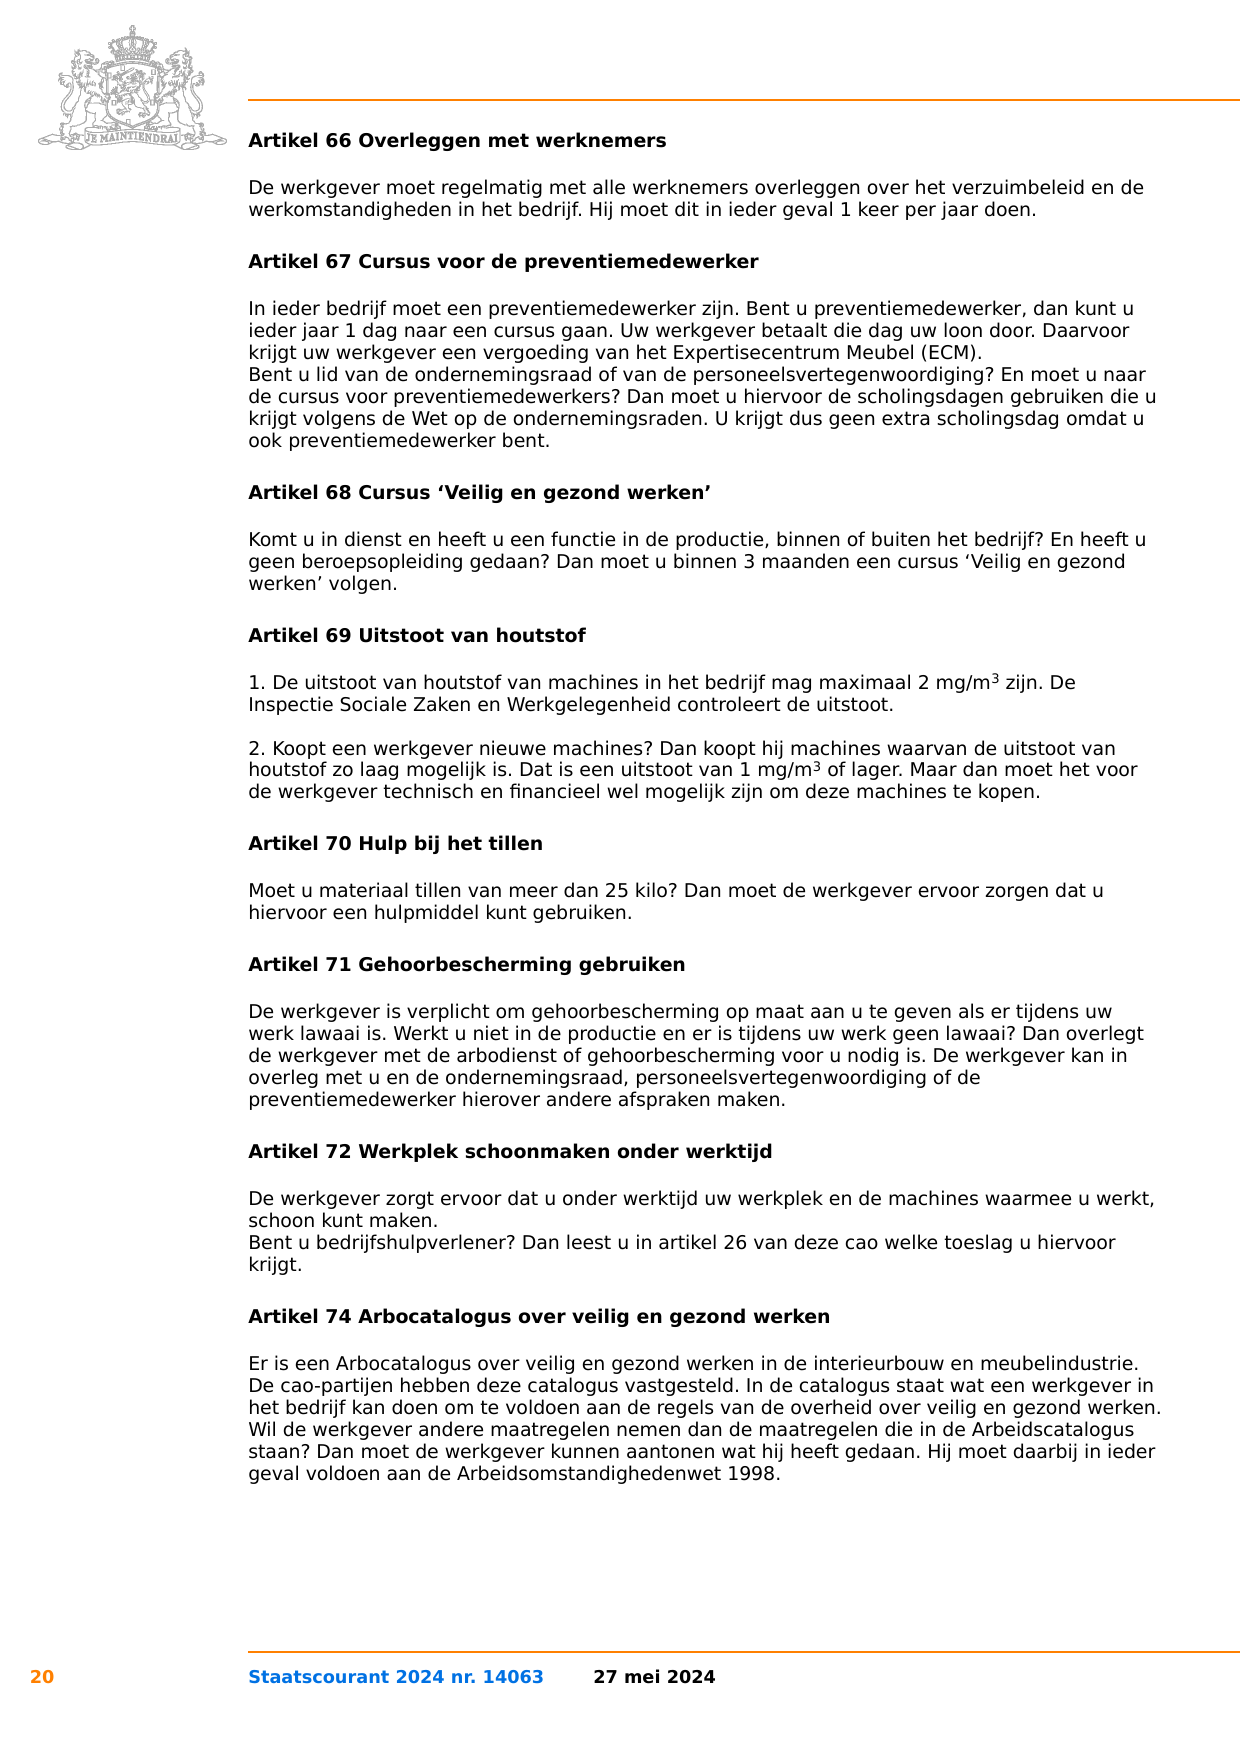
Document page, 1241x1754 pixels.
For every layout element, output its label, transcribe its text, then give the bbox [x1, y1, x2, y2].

subtitle Artikel 72 Werkplek schoonmaken onder werktijd [248, 1141, 1163, 1163]
text De werkgever is verplicht om gehoorbescherming op maat aan u te geven als er tijdens uw werk lawaai is. Werkt u niet in de productie en er is tijdens uw werk geen lawaai? Dan overlegt de werkgever met de arbodienst of gehoorbescherming voor u nodig is. De werkgever kan in overleg met u en de ondernemingsraad, personeelsvertegenwoordiging of de preventiemedewerker hierover andere afspraken maken. [248, 1001, 1163, 1111]
subtitle Artikel 66 Overleggen met werknemers [248, 130, 1163, 152]
text 2. Koopt een werkgever nieuwe machines? Dan koopt hij machines waarvan de uitstoot van houtstof zo laag mogelijk is. Dat is een uitstoot van 1 mg/m3 of lager. Maar dan moet het voor de werkgever technisch en financieel wel mogelijk zijn om deze machines te kopen. [248, 737, 1163, 803]
subtitle Artikel 69 Uitstoot van houtstof [248, 624, 1163, 647]
text Moet u materiaal tillen van meer dan 25 kilo? Dan moet de werkgever ervoor zorgen dat u hiervoor een hulpmiddel kunt gebruiken. [248, 880, 1163, 924]
text 1. De uitstoot van houtstof van machines in het bedrijf mag maximaal 2 mg/m3 zijn. De Inspectie Sociale Zaken en Werkgelegenheid controleert de uitstoot. [248, 672, 1163, 716]
text Bent u lid van de ondernemingsraad of van de personeelsvertegenwoordiging? En moet u naar de cursus voor preventiemedewerkers? Dan moet u hiervoor de scholingsdagen gebruiken die u krijgt volgens de Wet op de ondernemingsraden. U krijgt dus geen extra scholingsdag omdat u ook preventiemedewerker bent. [248, 364, 1163, 452]
subtitle Artikel 68 Cursus ‘Veilig en gezond werken’ [248, 482, 1163, 504]
text De werkgever zorgt ervoor dat u onder werktijd uw werkplek en de machines waarmee u werkt, schoon kunt maken. [248, 1188, 1163, 1232]
subtitle Artikel 74 Arbocatalogus over veilig en gezond werken [248, 1306, 1163, 1328]
text De werkgever moet regelmatig met alle werknemers overleggen over het verzuimbeleid en de werkomstandigheden in het bedrijf. Hij moet dit in ieder geval 1 keer per jaar doen. [248, 177, 1163, 221]
subtitle Artikel 71 Gehoorbescherming gebruiken [248, 954, 1163, 976]
text Komt u in dienst en heeft u een functie in de productie, binnen of buiten het bedrijf? En heeft u geen beroepsopleiding gedaan? Dan moet u binnen 3 maanden een cursus ‘Veilig en gezond werken’ volgen. [248, 529, 1163, 594]
text Bent u bedrijfshulpverlener? Dan leest u in artikel 26 van deze cao welke toeslag u hiervoor krijgt. [248, 1232, 1163, 1276]
subtitle Artikel 67 Cursus voor de preventiemedewerker [248, 251, 1163, 273]
picture [38, 25, 227, 150]
text In ieder bedrijf moet een preventiemedewerker zijn. Bent u preventiemedewerker, dan kunt u ieder jaar 1 dag naar een cursus gaan. Uw werkgever betaalt die dag uw loon door. Daarvoor krijgt uw werkgever een vergoeding van het Expertisecentrum Meubel (ECM). [248, 298, 1163, 364]
text Er is een Arbocatalogus over veilig en gezond werken in de interieurbouw en meubelindustrie. De cao-partijen hebben deze catalogus vastgesteld. In de catalogus staat wat een werkgever in het bedrijf kan doen om te voldoen aan de regels van de overheid over veilig en gezond werken. Wil de werkgever andere maatregelen nemen dan de maatregelen die in de Arbeidscatalogus staan? Dan moet de werkgever kunnen aantonen wat hij heeft gedaan. Hij moet daarbij in ieder geval voldoen aan de Arbeidsomstandighedenwet 1998. [248, 1353, 1163, 1485]
subtitle Artikel 70 Hulp bij het tillen [248, 833, 1163, 855]
